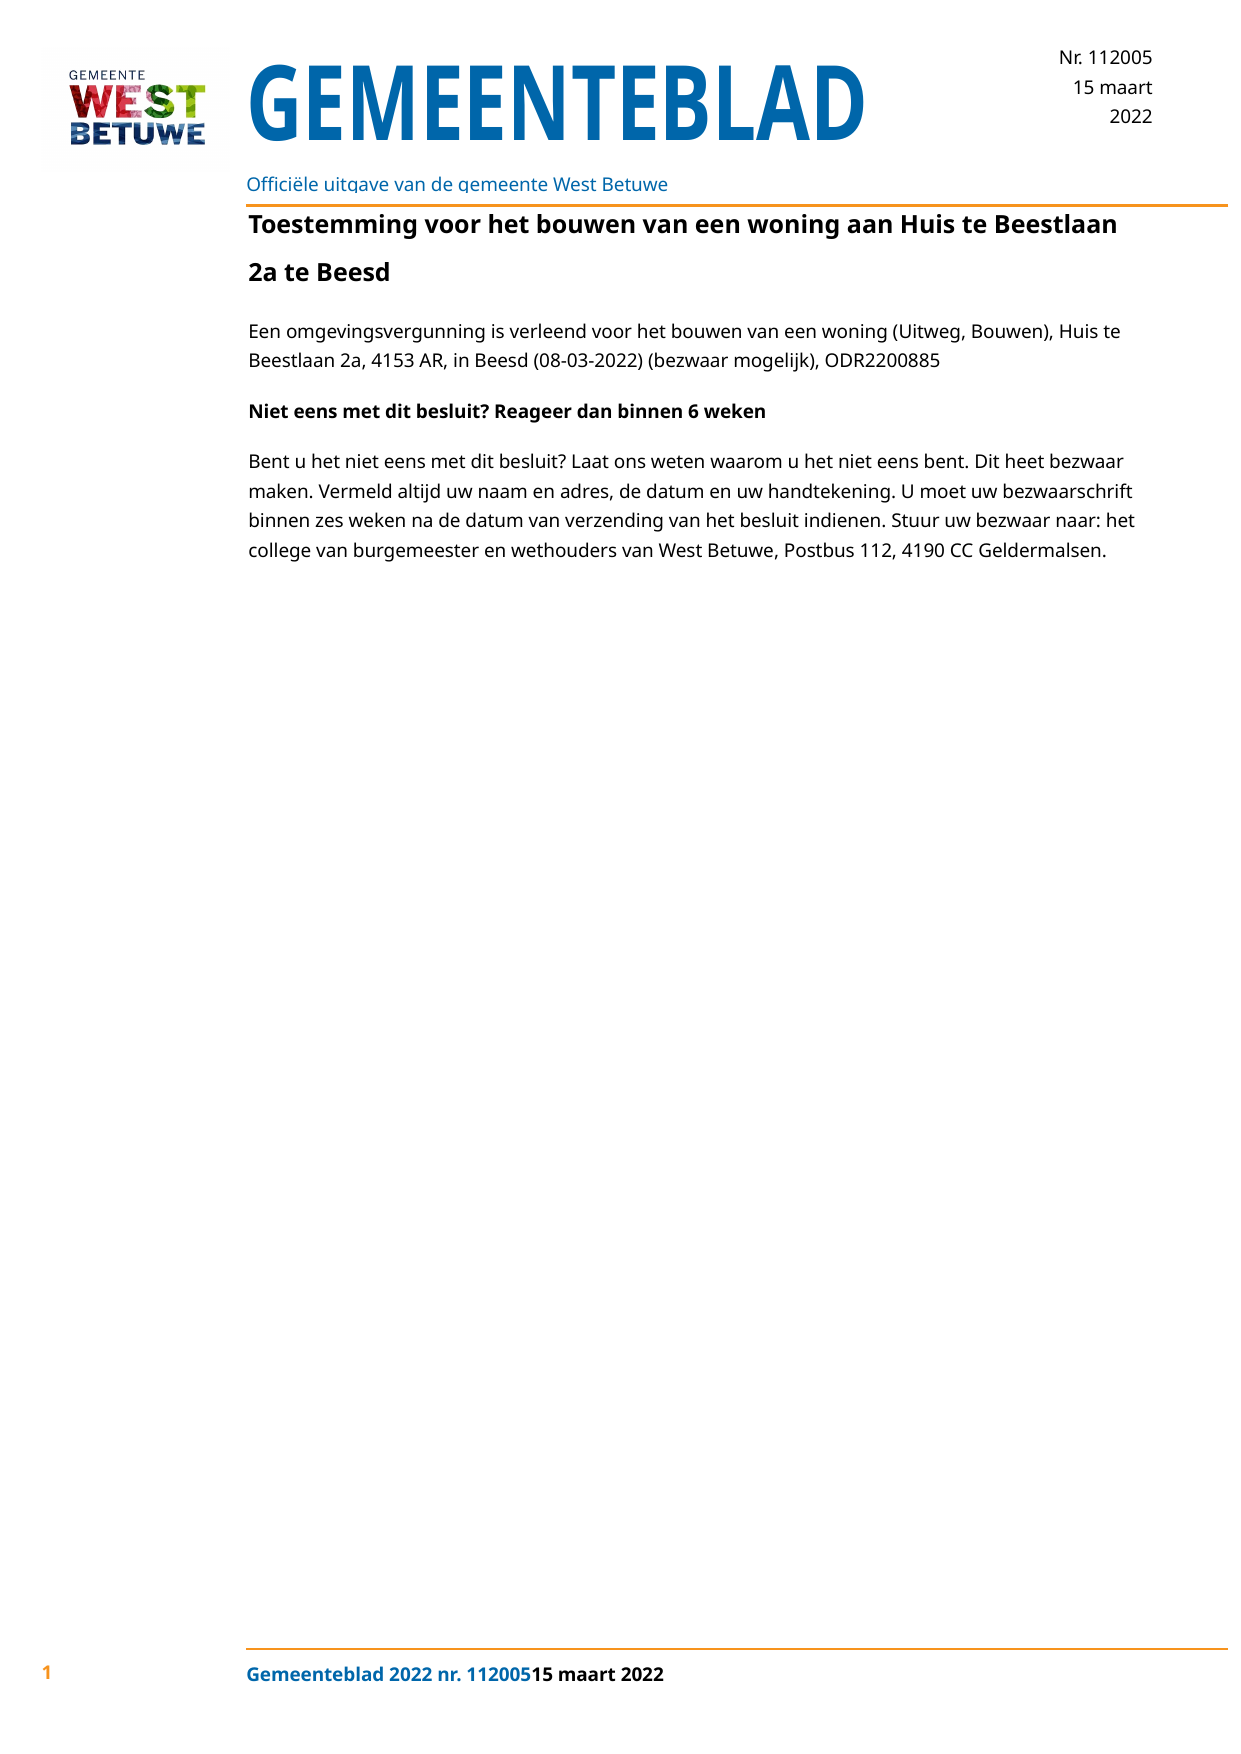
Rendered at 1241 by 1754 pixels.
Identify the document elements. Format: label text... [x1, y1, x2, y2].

text Bent u het niet eens met dit besluit? Laat ons weten waarom u het niet eens bent. Dit heet bezwaar maken. Vermeld altijd uw naam en adres, de datum en uw handtekening. U moet uw bezwaarschrift binnen zes weken na de datum van verzending van het besluit indienen. Stuur uw bezwaar naar: het college van burgemeester en wethouders van West Betuwe, Postbus 112, 4190 CC Geldermalsen. [248, 448, 1152, 563]
text Een omgevingsvergunning is verleend voor het bouwen van een woning (Uitweg, Bouwen), Huis te Beestlaan 2a, 4153 AR, in Beesd (08-03-2022) (bezwaar mogelijk), ODR2200885 [248, 318, 1152, 373]
picture [41, 47, 231, 172]
text Niet eens met dit besluit? Reageer dan binnen 6 weken [248, 398, 1152, 424]
text Toestemming voor het bouwen van een woning aan Huis te Beestlaan 2a te Beesd [248, 207, 1152, 288]
